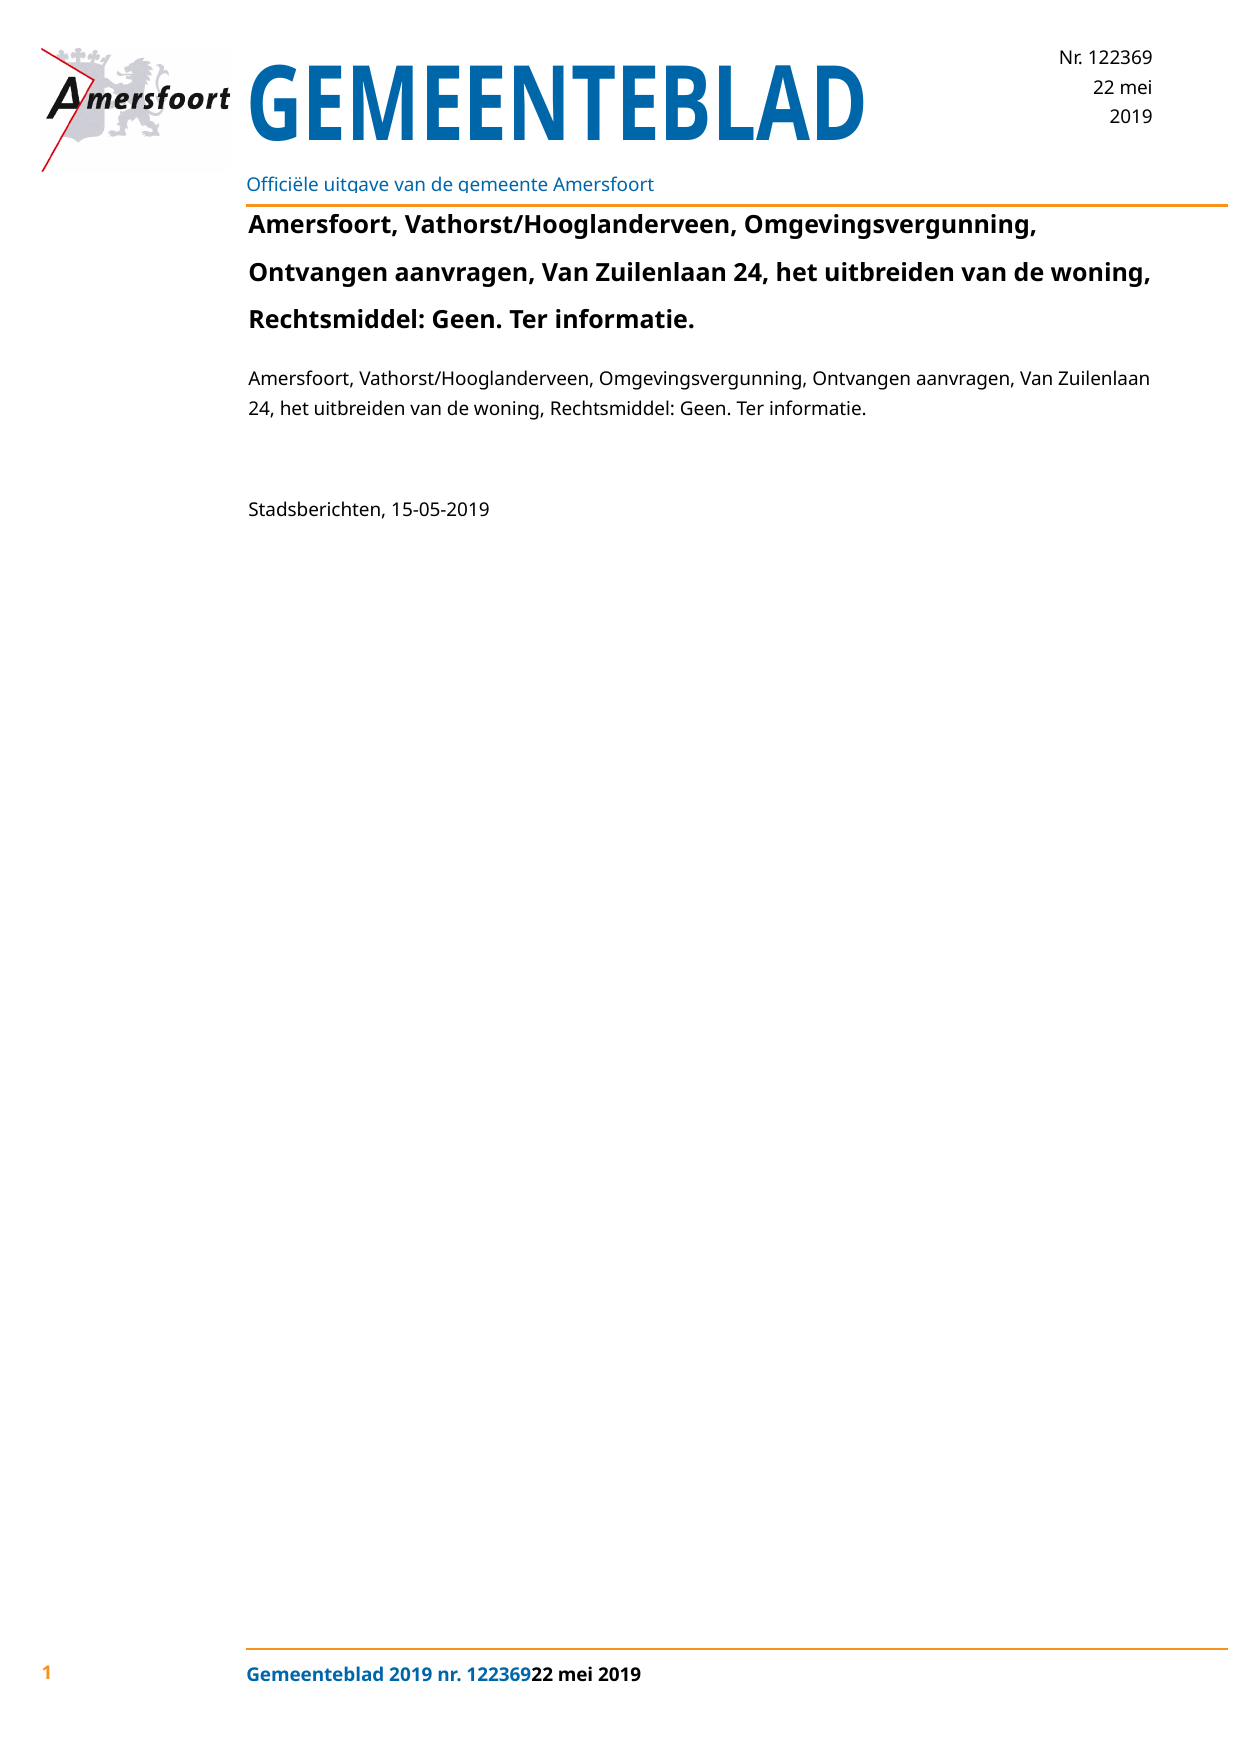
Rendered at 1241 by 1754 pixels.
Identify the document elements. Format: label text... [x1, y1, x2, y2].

text Stadsberichten, 15-05-2019 [248, 496, 1152, 522]
picture [41, 47, 231, 172]
text Amersfoort, Vathorst/Hooglanderveen, Omgevingsvergunning, Ontvangen aanvragen, Van Zuilenlaan 24, het uitbreiden van de woning, Rechtsmiddel: Geen. Ter informatie. [248, 207, 1152, 336]
text Amersfoort, Vathorst/Hooglanderveen, Omgevingsvergunning, Ontvangen aanvragen, Van Zuilenlaan 24, het uitbreiden van de woning, Rechtsmiddel: Geen. Ter informatie. [248, 366, 1152, 421]
